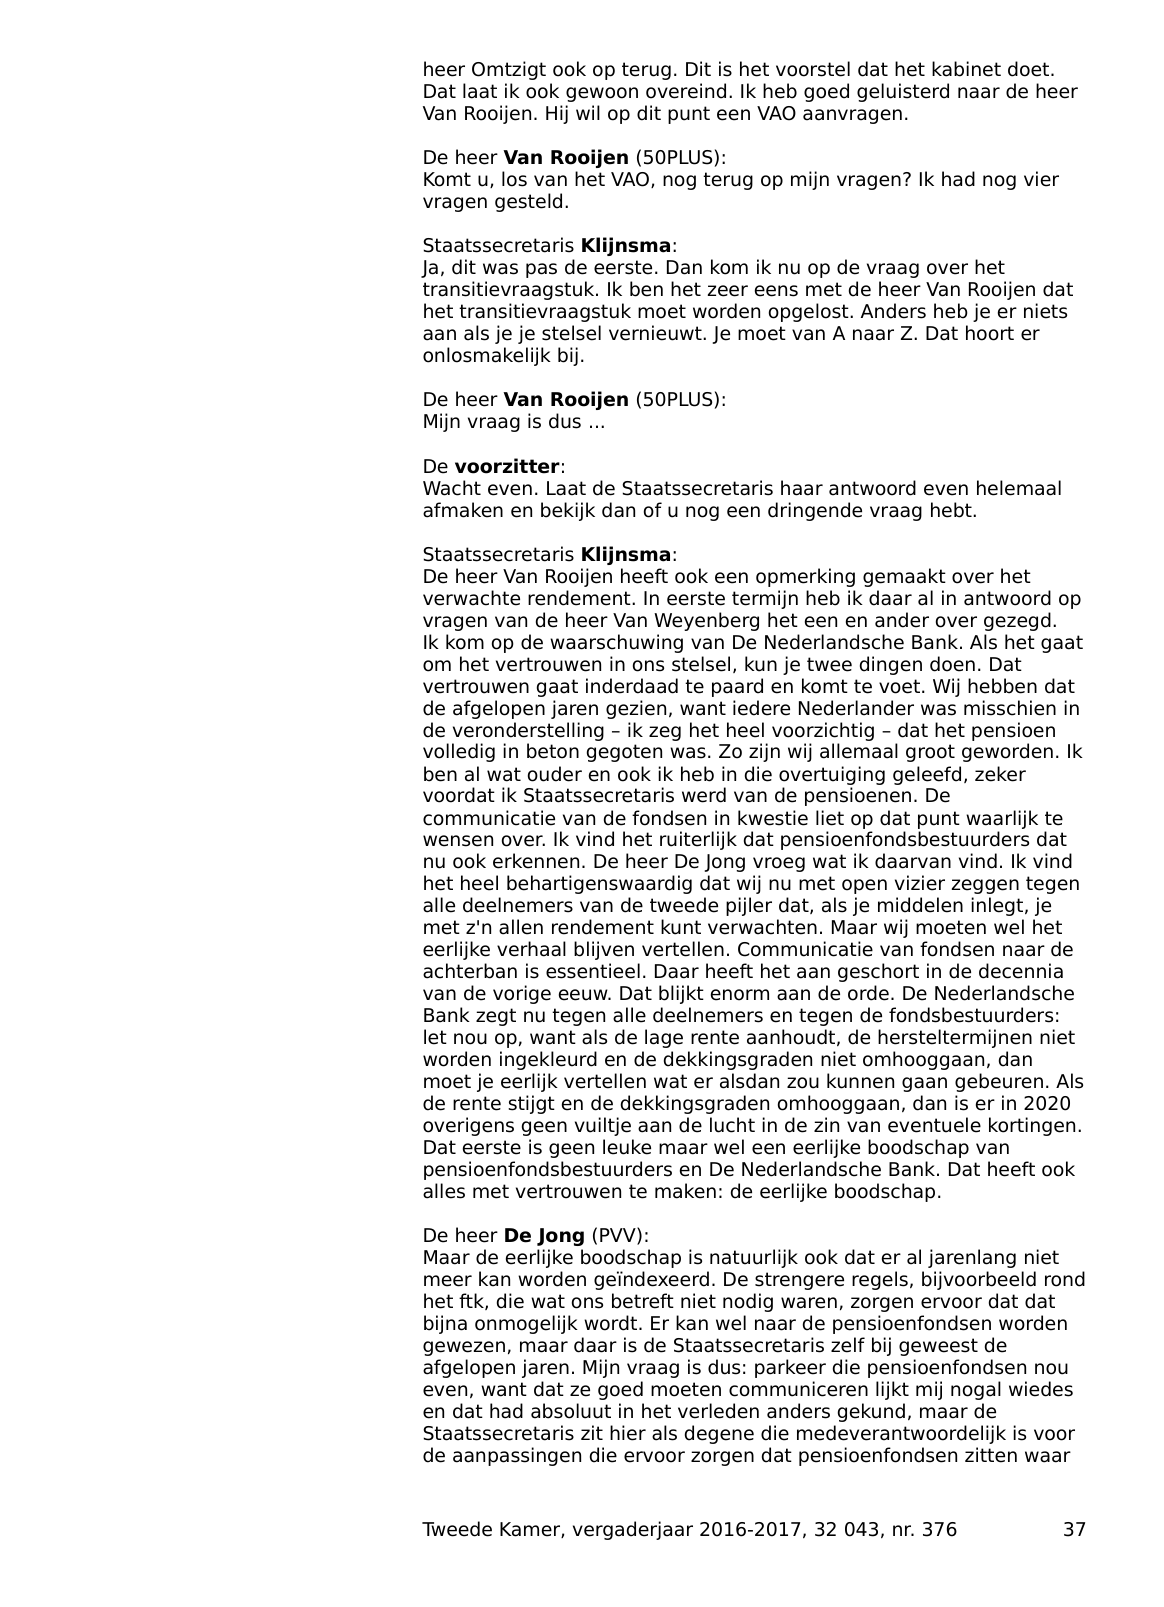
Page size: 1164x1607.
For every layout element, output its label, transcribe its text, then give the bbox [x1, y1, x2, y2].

text Staatssecretaris Klijnsma: [422, 235, 1087, 257]
text Staatssecretaris Klijnsma: [422, 544, 1087, 566]
text De heer Van Rooijen (50PLUS): [422, 147, 1087, 169]
text Mijn vraag is dus ... [422, 411, 1087, 433]
text De heer De Jong (PVV): [422, 1225, 1087, 1247]
text De heer Van Rooijen heeft ook een opmerking gemaakt over het verwachte rendement. In eerste termijn heb ik daar al in antwoord op vragen van de heer Van Weyenberg het een en ander over gezegd. [422, 566, 1087, 632]
text Wacht even. Laat de Staatssecretaris haar antwoord even helemaal afmaken en bekijk dan of u nog een dringende vraag hebt. [422, 477, 1087, 521]
text De voorzitter: [422, 456, 1087, 477]
text De heer Van Rooijen (50PLUS): [422, 389, 1087, 411]
text heer Omtzigt ook op terug. Dit is het voorstel dat het kabinet doet. Dat laat ik ook gewoon overeind. Ik heb goed geluisterd naar de heer Van Rooijen. Hij wil op dit punt een VAO aanvragen. [422, 59, 1087, 125]
text Ik kom op de waarschuwing van De Nederlandsche Bank. Als het gaat om het vertrouwen in ons stelsel, kun je twee dingen doen. Dat vertrouwen gaat inderdaad te paard en komt te voet. Wij hebben dat de afgelopen jaren gezien, want iedere Nederlander was misschien in de veronderstelling – ik zeg het heel voorzichtig – dat het pensioen volledig in beton gegoten was. Zo zijn wij allemaal groot geworden. Ik ben al wat ouder en ook ik heb in die overtuiging geleefd, zeker voordat ik Staatssecretaris werd van de pensioenen. De communicatie van de fondsen in kwestie liet op dat punt waarlijk te wensen over. Ik vind het ruiterlijk dat pensioenfondsbestuurders dat nu ook erkennen. De heer De Jong vroeg wat ik daarvan vind. Ik vind het heel behartigenswaardig dat wij nu met open vizier zeggen tegen alle deelnemers van de tweede pijler dat, als je middelen inlegt, je met z'n allen rendement kunt verwachten. Maar wij moeten wel het eerlijke verhaal blijven vertellen. Communicatie van fondsen naar de achterban is essentieel. Daar heeft het aan geschort in de decennia van de vorige eeuw. Dat blijkt enorm aan de orde. De Nederlandsche Bank zegt nu tegen alle deelnemers en tegen de fondsbestuurders: let nou op, want als de lage rente aanhoudt, de hersteltermijnen niet worden ingekleurd en de dekkingsgraden niet omhooggaan, dan moet je eerlijk vertellen wat er alsdan zou kunnen gaan gebeuren. Als de rente stijgt en de dekkingsgraden omhooggaan, dan is er in 2020 overigens geen vuiltje aan de lucht in de zin van eventuele kortingen. Dat eerste is geen leuke maar wel een eerlijke boodschap van pensioenfondsbestuurders en De Nederlandsche Bank. Dat heeft ook alles met vertrouwen te maken: de eerlijke boodschap. [422, 632, 1087, 1203]
text Komt u, los van het VAO, nog terug op mijn vragen? Ik had nog vier vragen gesteld. [422, 169, 1087, 213]
text Ja, dit was pas de eerste. Dan kom ik nu op de vraag over het transitievraagstuk. Ik ben het zeer eens met de heer Van Rooijen dat het transitievraagstuk moet worden opgelost. Anders heb je er niets aan als je je stelsel vernieuwt. Je moet van A naar Z. Dat hoort er onlosmakelijk bij. [422, 257, 1087, 367]
text Maar de eerlijke boodschap is natuurlijk ook dat er al jarenlang niet meer kan worden geïndexeerd. De strengere regels, bijvoorbeeld rond het ftk, die wat ons betreft niet nodig waren, zorgen ervoor dat dat bijna onmogelijk wordt. Er kan wel naar de pensioenfondsen worden gewezen, maar daar is de Staatssecretaris zelf bij geweest de afgelopen jaren. Mijn vraag is dus: parkeer die pensioenfondsen nou even, want dat ze goed moeten communiceren lijkt mij nogal wiedes en dat had absoluut in het verleden anders gekund, maar de Staatssecretaris zit hier als degene die medeverantwoordelijk is voor de aanpassingen die ervoor zorgen dat pensioenfondsen zitten waar [422, 1247, 1087, 1467]
